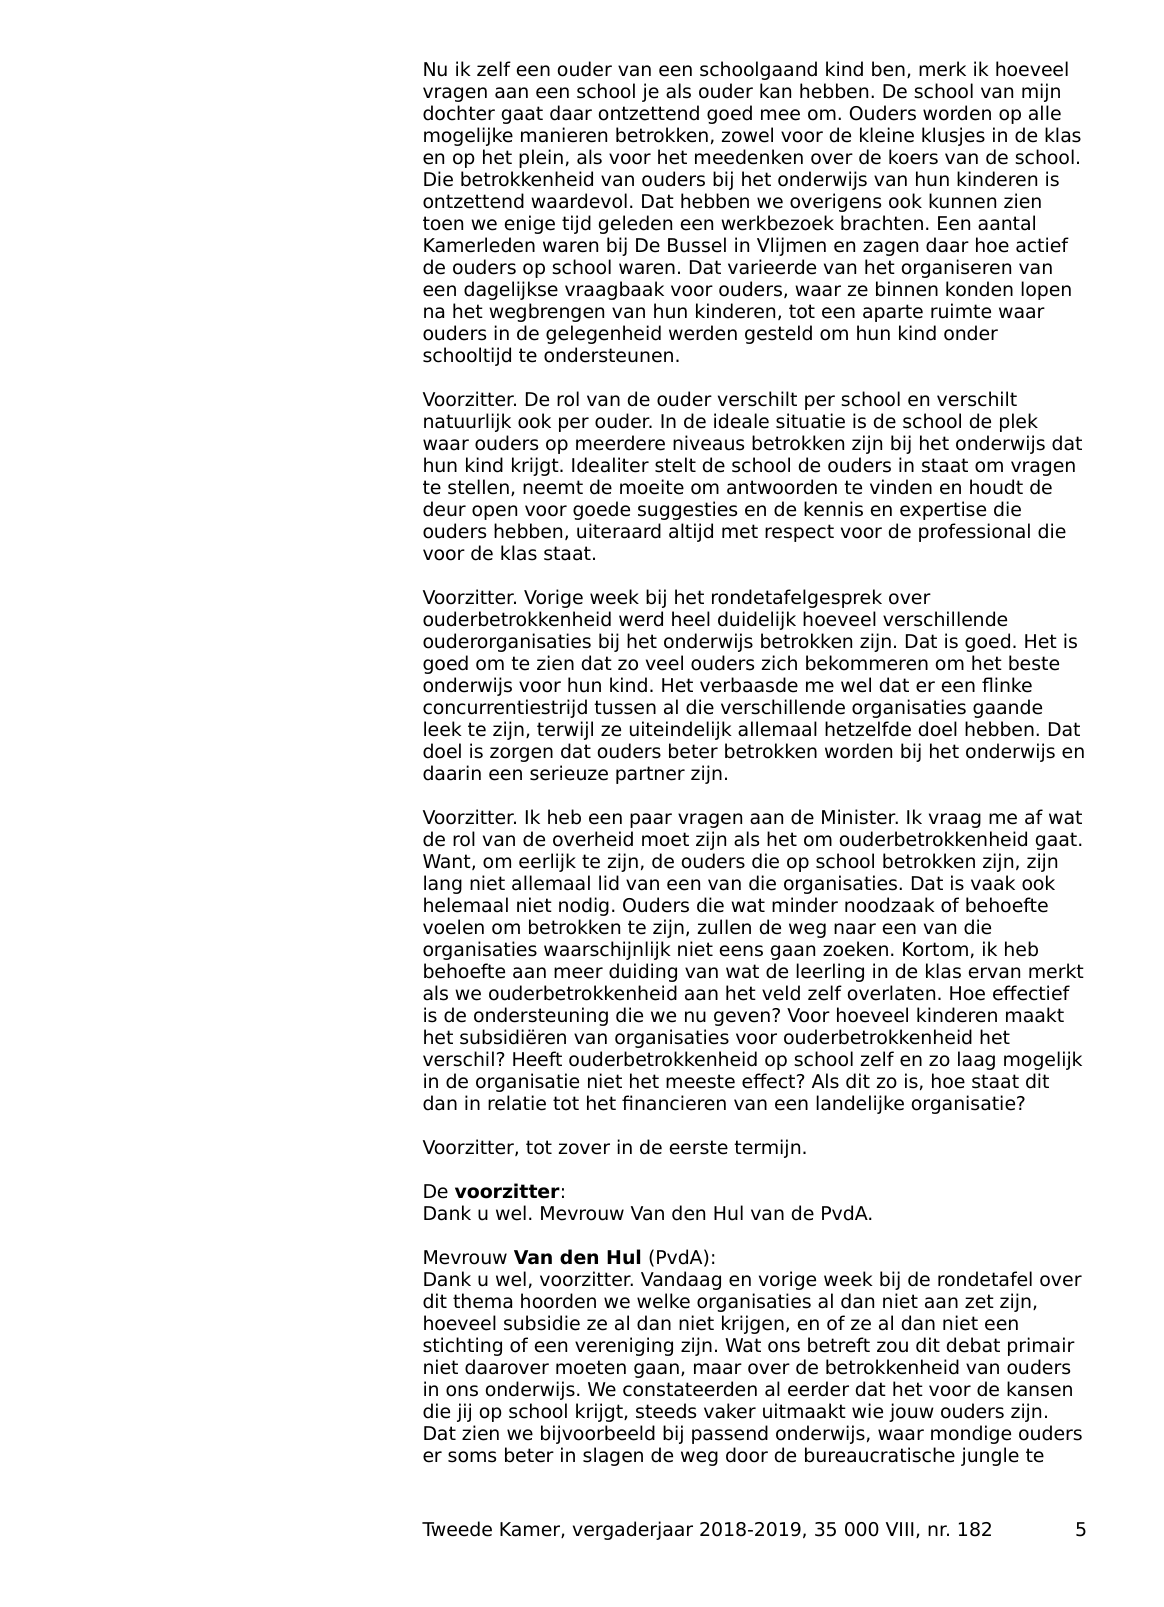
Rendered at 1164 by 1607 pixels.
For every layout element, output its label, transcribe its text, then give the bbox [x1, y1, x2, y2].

text De voorzitter: [422, 1181, 1087, 1203]
text Nu ik zelf een ouder van een schoolgaand kind ben, merk ik hoeveel vragen aan een school je als ouder kan hebben. De school van mijn dochter gaat daar ontzettend goed mee om. Ouders worden op alle mogelijke manieren betrokken, zowel voor de kleine klusjes in de klas en op het plein, als voor het meedenken over de koers van de school. Die betrokkenheid van ouders bij het onderwijs van hun kinderen is ontzettend waardevol. Dat hebben we overigens ook kunnen zien toen we enige tijd geleden een werkbezoek brachten. Een aantal Kamerleden waren bij De Bussel in Vlijmen en zagen daar hoe actief de ouders op school waren. Dat varieerde van het organiseren van een dagelijkse vraagbaak voor ouders, waar ze binnen konden lopen na het wegbrengen van hun kinderen, tot een aparte ruimte waar ouders in de gelegenheid werden gesteld om hun kind onder schooltijd te ondersteunen. [422, 59, 1087, 367]
text Voorzitter, tot zover in de eerste termijn. [422, 1137, 1087, 1159]
text Mevrouw Van den Hul (PvdA): [422, 1247, 1087, 1269]
text Voorzitter. De rol van de ouder verschilt per school en verschilt natuurlijk ook per ouder. In de ideale situatie is de school de plek waar ouders op meerdere niveaus betrokken zijn bij het onderwijs dat hun kind krijgt. Idealiter stelt de school de ouders in staat om vragen te stellen, neemt de moeite om antwoorden te vinden en houdt de deur open voor goede suggesties en de kennis en expertise die ouders hebben, uiteraard altijd met respect voor de professional die voor de klas staat. [422, 389, 1087, 565]
text Voorzitter. Ik heb een paar vragen aan de Minister. Ik vraag me af wat de rol van de overheid moet zijn als het om ouderbetrokkenheid gaat. Want, om eerlijk te zijn, de ouders die op school betrokken zijn, zijn lang niet allemaal lid van een van die organisaties. Dat is vaak ook helemaal niet nodig. Ouders die wat minder noodzaak of behoefte voelen om betrokken te zijn, zullen de weg naar een van die organisaties waarschijnlijk niet eens gaan zoeken. Kortom, ik heb behoefte aan meer duiding van wat de leerling in de klas ervan merkt als we ouderbetrokkenheid aan het veld zelf overlaten. Hoe effectief is de ondersteuning die we nu geven? Voor hoeveel kinderen maakt het subsidiëren van organisaties voor ouderbetrokkenheid het verschil? Heeft ouderbetrokkenheid op school zelf en zo laag mogelijk in de organisatie niet het meeste effect? Als dit zo is, hoe staat dit dan in relatie tot het financieren van een landelijke organisatie? [422, 807, 1087, 1115]
text Voorzitter. Vorige week bij het rondetafelgesprek over ouderbetrokkenheid werd heel duidelijk hoeveel verschillende ouderorganisaties bij het onderwijs betrokken zijn. Dat is goed. Het is goed om te zien dat zo veel ouders zich bekommeren om het beste onderwijs voor hun kind. Het verbaasde me wel dat er een flinke concurrentiestrijd tussen al die verschillende organisaties gaande leek te zijn, terwijl ze uiteindelijk allemaal hetzelfde doel hebben. Dat doel is zorgen dat ouders beter betrokken worden bij het onderwijs en daarin een serieuze partner zijn. [422, 587, 1087, 785]
text Dank u wel. Mevrouw Van den Hul van de PvdA. [422, 1203, 1087, 1225]
text Dank u wel, voorzitter. Vandaag en vorige week bij de rondetafel over dit thema hoorden we welke organisaties al dan niet aan zet zijn, hoeveel subsidie ze al dan niet krijgen, en of ze al dan niet een stichting of een vereniging zijn. Wat ons betreft zou dit debat primair niet daarover moeten gaan, maar over de betrokkenheid van ouders in ons onderwijs. We constateerden al eerder dat het voor de kansen die jij op school krijgt, steeds vaker uitmaakt wie jouw ouders zijn. Dat zien we bijvoorbeeld bij passend onderwijs, waar mondige ouders er soms beter in slagen de weg door de bureaucratische jungle te [422, 1269, 1087, 1467]
